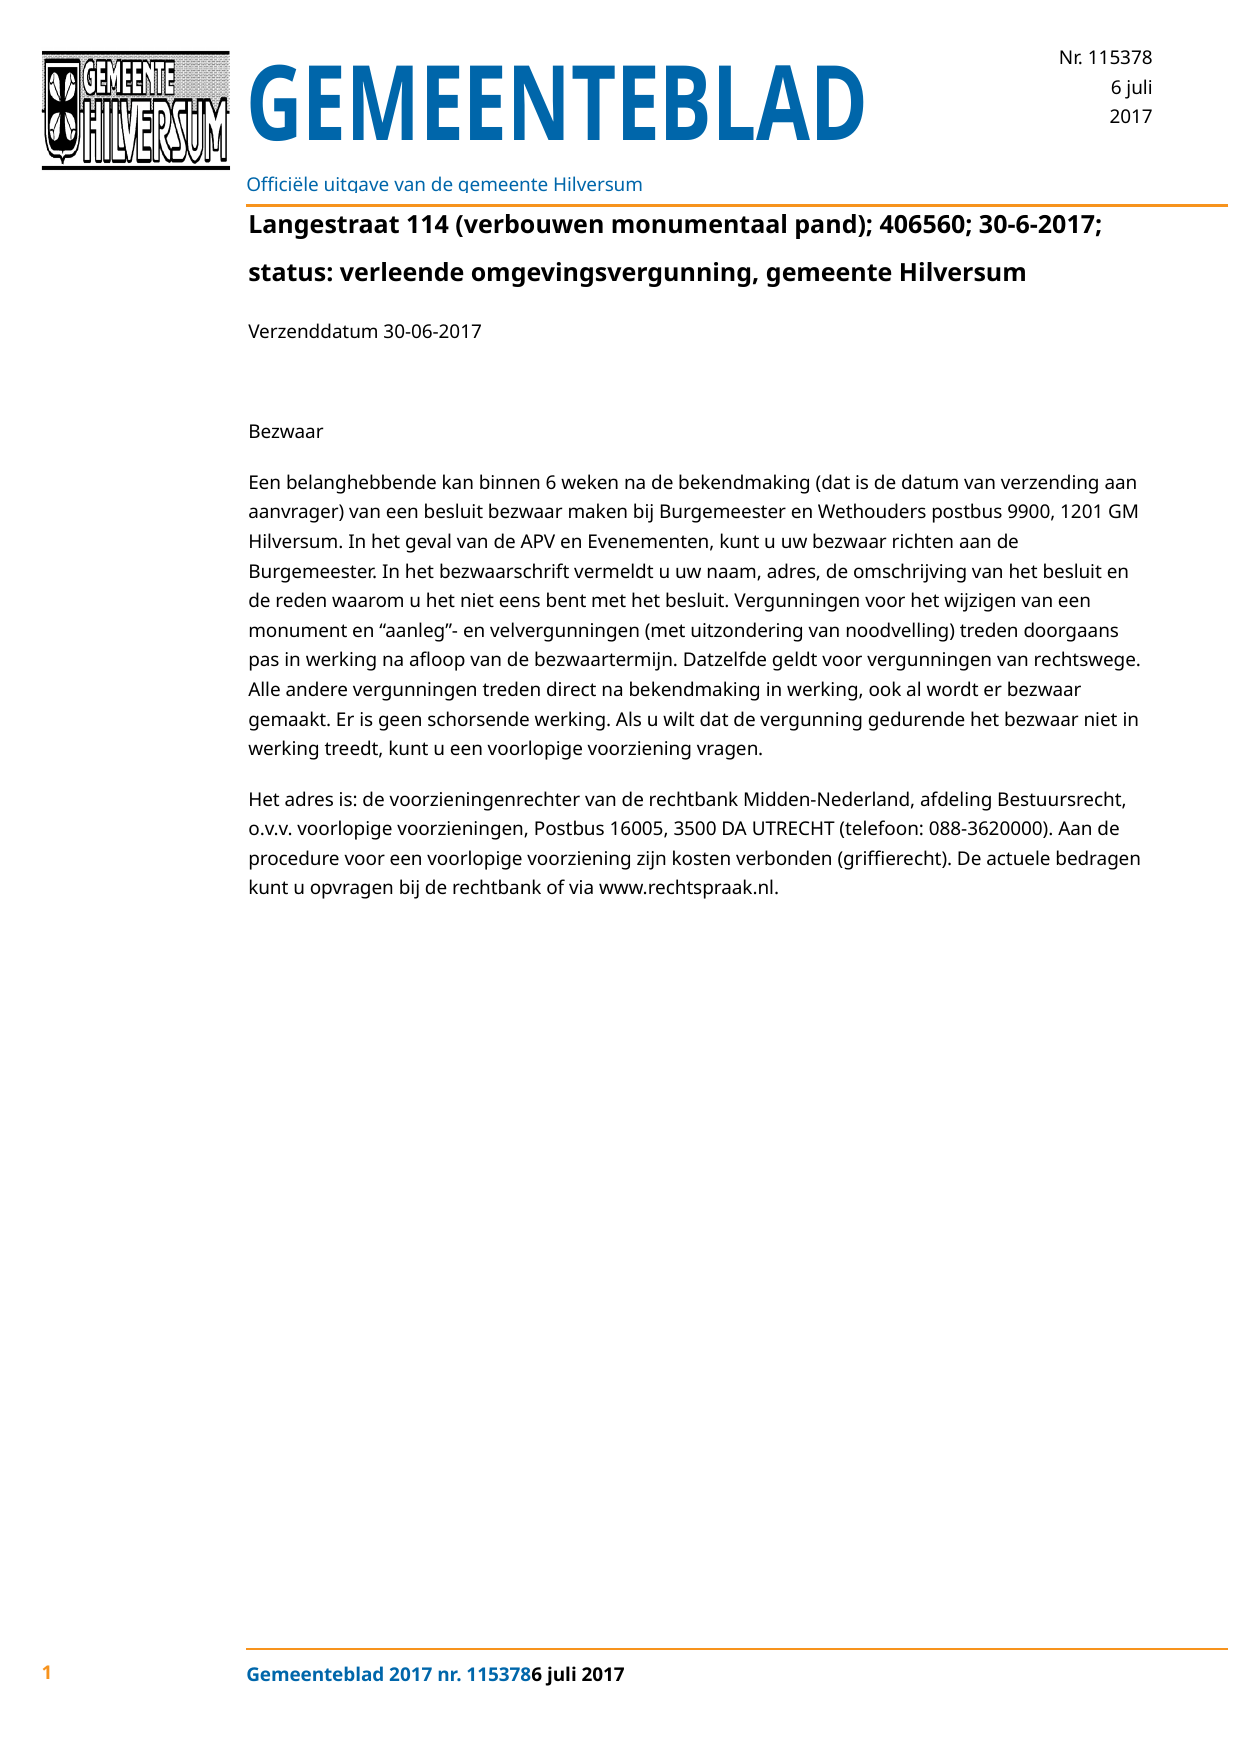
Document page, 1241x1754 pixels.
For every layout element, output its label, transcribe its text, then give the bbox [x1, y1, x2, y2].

text Verzenddatum 30-06-2017 [248, 318, 1152, 344]
text Een belanghebbende kan binnen 6 weken na de bekendmaking (dat is de datum van verzending aan aanvrager) van een besluit bezwaar maken bij Burgemeester en Wethouders postbus 9900, 1201 GM Hilversum. In het geval van de APV en Evenementen, kunt u uw bezwaar richten aan de Burgemeester. In het bezwaarschrift vermeldt u uw naam, adres, de omschrijving van het besluit en de reden waarom u het niet eens bent met het besluit. Vergunningen voor het wijzigen van een monument en “aanleg”- en velvergunningen (met uitzondering van noodvelling) treden doorgaans pas in werking na afloop van de bezwaartermijn. Datzelfde geldt voor vergunningen van rechtswege. Alle andere vergunningen treden direct na bekendmaking in werking, ook al wordt er bezwaar gemaakt. Er is geen schorsende werking. Als u wilt dat de vergunning gedurende het bezwaar niet in werking treedt, kunt u een voorlopige voorziening vragen. [248, 469, 1152, 761]
picture [41, 47, 231, 172]
text Langestraat 114 (verbouwen monumentaal pand); 406560; 30-6-2017; status: verleende omgevingsvergunning, gemeente Hilversum [248, 207, 1152, 288]
text Bezwaar [248, 419, 1152, 444]
text Het adres is: de voorzieningenrechter van de rechtbank Midden-Nederland, afdeling Bestuursrecht, o.v.v. voorlopige voorzieningen, Postbus 16005, 3500 DA UTRECHT (telefoon: 088-3620000). Aan de procedure voor een voorlopige voorziening zijn kosten verbonden (griffierecht). De actuele bedragen kunt u opvragen bij de rechtbank of via www.rechtspraak.nl. [248, 786, 1152, 900]
